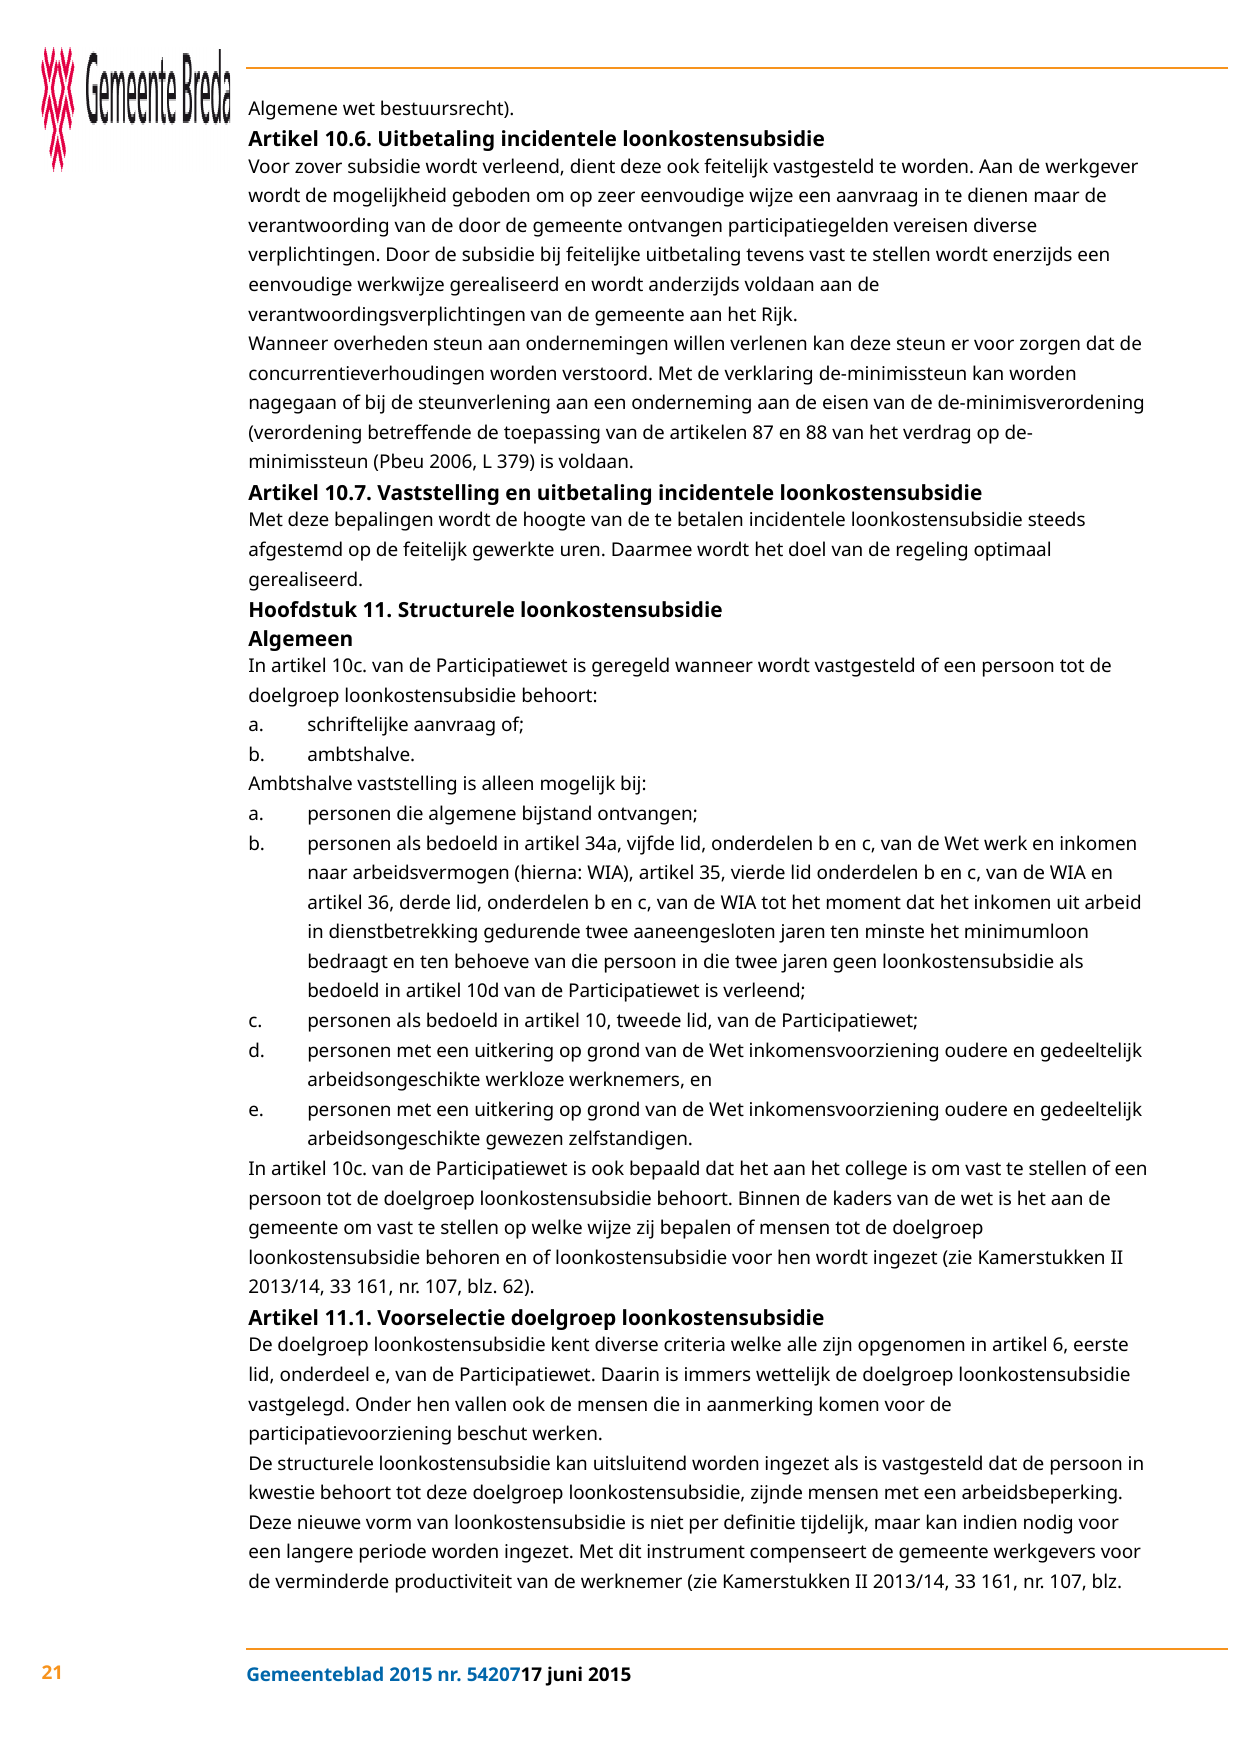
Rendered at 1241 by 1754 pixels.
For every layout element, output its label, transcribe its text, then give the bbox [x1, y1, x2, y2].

list personen als bedoeld in artikel 10, tweede lid, van de Participatiewet; [248, 1007, 1152, 1033]
list personen die algemene bijstand ontvangen; [248, 800, 1152, 826]
text Met deze bepalingen wordt de hoogte van de te betalen incidentele loonkostensubsidie steeds afgestemd op de feitelijk gewerkte uren. Daarmee wordt het doel van de regeling optimaal gerealiseerd. [248, 507, 1152, 592]
text Artikel 10.6. Uitbetaling incidentele loonkostensubsidie [248, 124, 1152, 153]
text Algemene wet bestuursrecht). [248, 95, 1152, 121]
text In artikel 10c. van de Participatiewet is geregeld wanneer wordt vastgesteld of een persoon tot de doelgroep loonkostensubsidie behoort: [248, 652, 1152, 708]
text De doelgroep loonkostensubsidie kent diverse criteria welke alle zijn opgenomen in artikel 6, eerste lid, onderdeel e, van de Participatiewet. Daarin is immers wettelijk de doelgroep loonkostensubsidie vastgelegd. Onder hen vallen ook de mensen die in aanmerking komen voor de participatievoorziening beschut werken. [248, 1332, 1152, 1446]
list schriftelijke aanvraag of; [248, 711, 1152, 737]
list personen met een uitkering op grond van de Wet inkomensvoorziening oudere en gedeeltelijk arbeidsongeschikte gewezen zelfstandigen. [248, 1096, 1152, 1151]
text Voor zover subsidie wordt verleend, dient deze ook feitelijk vastgesteld te worden. Aan de werkgever wordt de mogelijkheid geboden om op zeer eenvoudige wijze een aanvraag in te dienen maar de verantwoording van de door de gemeente ontvangen participatiegelden vereisen diverse verplichtingen. Door de subsidie bij feitelijke uitbetaling tevens vast te stellen wordt enerzijds een eenvoudige werkwijze gerealiseerd en wordt anderzijds voldaan aan de verantwoordingsverplichtingen van de gemeente aan het Rijk. [248, 153, 1152, 326]
text Artikel 11.1. Voorselectie doelgroep loonkostensubsidie [248, 1303, 1152, 1332]
text Wanneer overheden steun aan ondernemingen willen verlenen kan deze steun er voor zorgen dat de concurrentieverhoudingen worden verstoord. Met de verklaring de-minimissteun kan worden nagegaan of bij de steunverlening aan een onderneming aan de eisen van de de-minimisverordening (verordening betreffende de toepassing van de artikelen 87 en 88 van het verdrag op de-minimissteun (Pbeu 2006, L 379) is voldaan. [248, 330, 1152, 474]
text In artikel 10c. van de Participatiewet is ook bepaald dat het aan het college is om vast te stellen of een persoon tot de doelgroep loonkostensubsidie behoort. Binnen de kaders van de wet is het aan de gemeente om vast te stellen op welke wijze zij bepalen of mensen tot de doelgroep loonkostensubsidie behoren en of loonkostensubsidie voor hen wordt ingezet (zie Kamerstukken II 2013/14, 33 161, nr. 107, blz. 62). [248, 1155, 1152, 1299]
picture [41, 47, 231, 172]
text Algemeen [248, 624, 1152, 652]
text Hoofdstuk 11. Structurele loonkostensubsidie [248, 595, 1152, 624]
text De structurele loonkostensubsidie kan uitsluitend worden ingezet als is vastgesteld dat de persoon in kwestie behoort tot deze doelgroep loonkostensubsidie, zijnde mensen met een arbeidsbeperking. Deze nieuwe vorm van loonkostensubsidie is niet per definitie tijdelijk, maar kan indien nodig voor een langere periode worden ingezet. Met dit instrument compenseert de gemeente werkgevers voor de verminderde productiviteit van de werknemer (zie Kamerstukken II 2013/14, 33 161, nr. 107, blz. [248, 1450, 1152, 1594]
text Artikel 10.7. Vaststelling en uitbetaling incidentele loonkostensubsidie [248, 478, 1152, 507]
list personen als bedoeld in artikel 34a, vijfde lid, onderdelen b en c, van de Wet werk en inkomen naar arbeidsvermogen (hierna: WIA), artikel 35, vierde lid onderdelen b en c, van de WIA en artikel 36, derde lid, onderdelen b en c, van de WIA tot het moment dat het inkomen uit arbeid in dienstbetrekking gedurende twee aaneengesloten jaren ten minste het minimumloon bedraagt en ten behoeve van die persoon in die twee jaren geen loonkostensubsidie als bedoeld in artikel 10d van de Participatiewet is verleend; [248, 830, 1152, 1003]
list personen met een uitkering op grond van de Wet inkomensvoorziening oudere en gedeeltelijk arbeidsongeschikte werkloze werknemers, en [248, 1037, 1152, 1092]
text Ambtshalve vaststelling is alleen mogelijk bij: [248, 771, 1152, 796]
list ambtshalve. [248, 741, 1152, 767]
